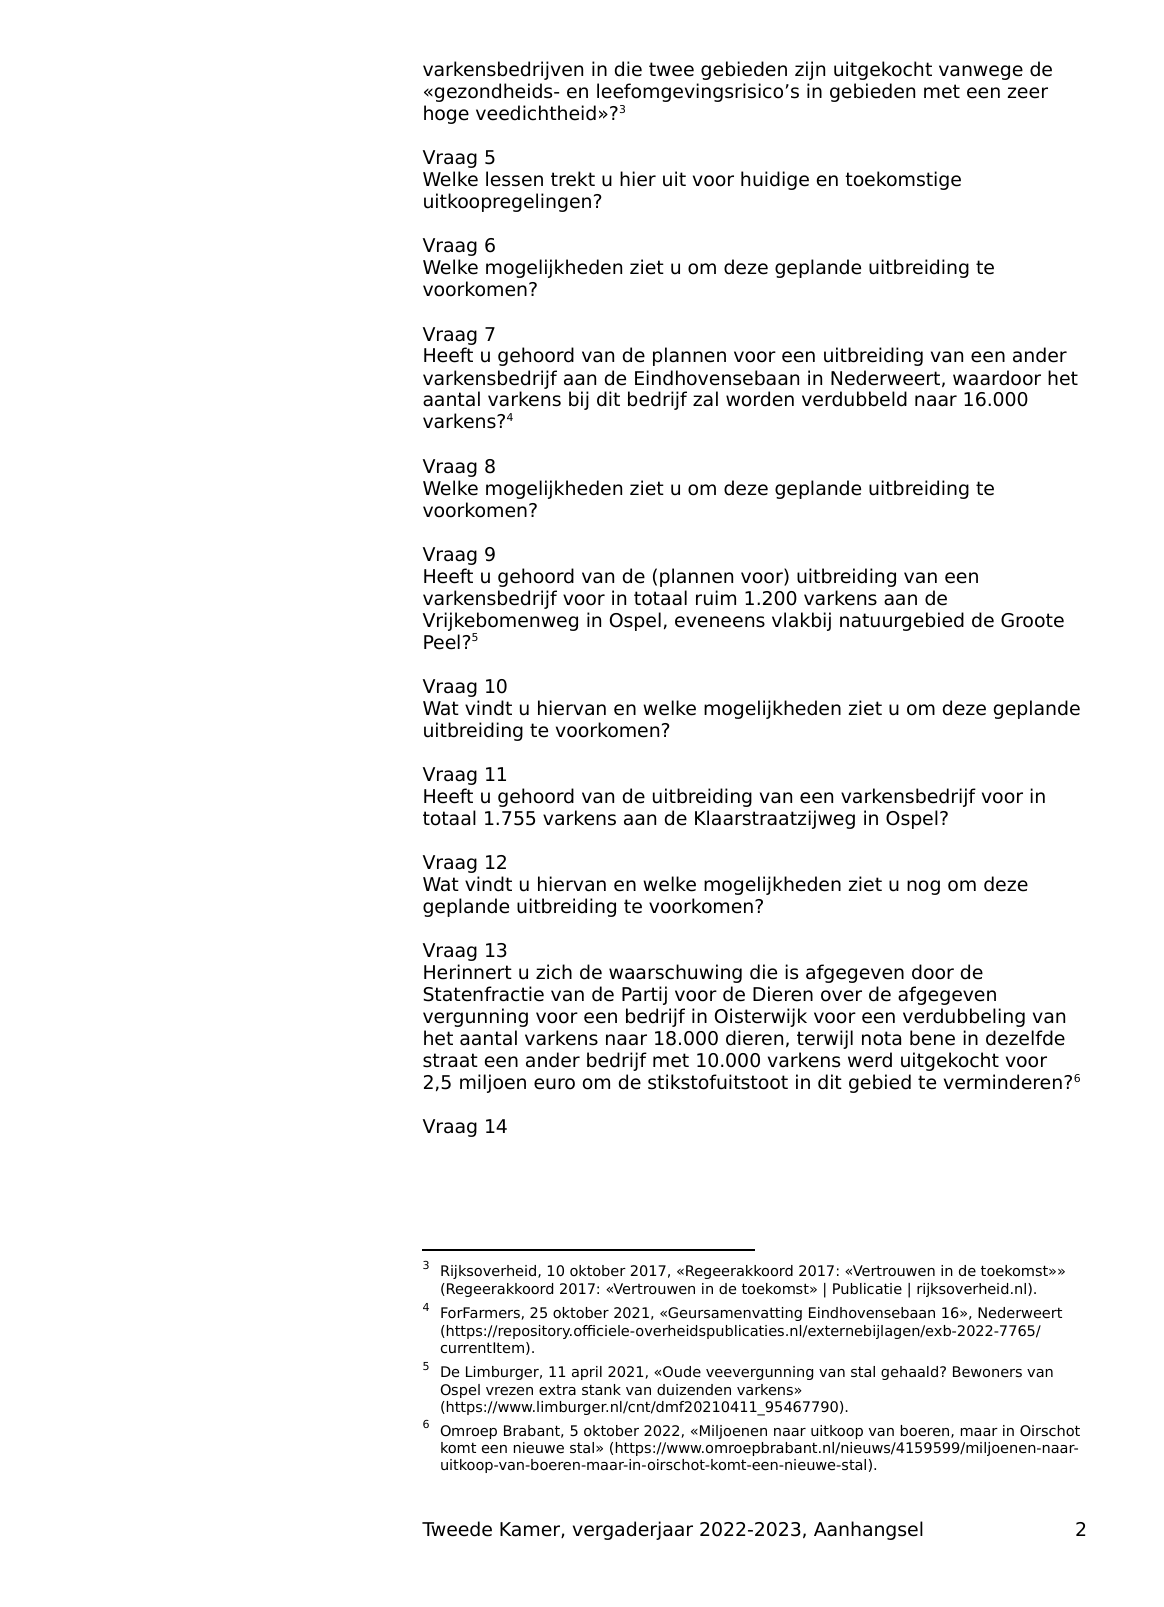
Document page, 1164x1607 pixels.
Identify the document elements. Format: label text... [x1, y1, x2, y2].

text Wat vindt u hiervan en welke mogelijkheden ziet u nog om deze geplande uitbreiding te voorkomen? [422, 874, 1087, 918]
text Vraag 9 [422, 544, 1087, 566]
text Heeft u gehoord van de uitbreiding van een varkensbedrijf voor in totaal 1.755 varkens aan de Klaarstraatzijweg in Ospel? [422, 786, 1087, 830]
text Herinnert u zich de waarschuwing die is afgegeven door de Statenfractie van de Partij voor de Dieren over de afgegeven vergunning voor een bedrijf in Oisterwijk voor een verdubbeling van het aantal varkens naar 18.000 dieren, terwijl nota bene in dezelfde straat een ander bedrijf met 10.000 varkens werd uitgekocht voor 2,5 miljoen euro om de stikstofuitstoot in dit gebied te verminderen? [422, 962, 1087, 1094]
text Vraag 5 [422, 147, 1087, 169]
text Vraag 10 [422, 676, 1087, 698]
text Heeft u gehoord van de (plannen voor) uitbreiding van een varkensbedrijf voor in totaal ruim 1.200 varkens aan de Vrijkebomenweg in Ospel, eveneens vlakbij natuurgebied de Groote Peel? [422, 566, 1087, 653]
text Heeft u gehoord van de plannen voor een uitbreiding van een ander varkensbedrijf aan de Eindhovensebaan in Nederweert, waardoor het aantal varkens bij dit bedrijf zal worden verdubbeld naar 16.000 varkens? [422, 345, 1087, 433]
text Welke mogelijkheden ziet u om deze geplande uitbreiding te voorkomen? [422, 257, 1087, 301]
text Vraag 12 [422, 852, 1087, 874]
text Vraag 6 [422, 235, 1087, 257]
text Vraag 14 [422, 1116, 1087, 1138]
text Vraag 11 [422, 764, 1087, 786]
text Vraag 7 [422, 323, 1087, 345]
text Welke lessen trekt u hier uit voor huidige en toekomstige uitkoopregelingen? [422, 169, 1087, 213]
text Vraag 8 [422, 456, 1087, 477]
text ForFarmers, 25 oktober 2021, «Geursamenvatting Eindhovensebaan 16», Nederweert (https://repository.officiele-overheidspublicaties.nl/externebijlagen/exb-2022-7765/currentItem). [422, 1301, 1087, 1357]
text Rijksoverheid, 10 oktober 2017, «Regeerakkoord 2017: «Vertrouwen in de toekomst»» (Regeerakkoord 2017: «Vertrouwen in de toekomst» | Publicatie | rijksoverheid.nl). [422, 1259, 1087, 1298]
text Welke mogelijkheden ziet u om deze geplande uitbreiding te voorkomen? [422, 477, 1087, 521]
text varkensbedrijven in die twee gebieden zijn uitgekocht vanwege de «gezondheids- en leefomgevingsrisico’s in gebieden met een zeer hoge veedichtheid»? [422, 59, 1087, 125]
text Vraag 13 [422, 940, 1087, 962]
text Omroep Brabant, 5 oktober 2022, «Miljoenen naar uitkoop van boeren, maar in Oirschot komt een nieuwe stal» (https://www.omroepbrabant.nl/nieuws/4159599/miljoenen-naar-uitkoop-van-boeren-maar-in-oirschot-komt-een-nieuwe-stal). [422, 1418, 1087, 1474]
text De Limburger, 11 april 2021, «Oude veevergunning van stal gehaald? Bewoners van Ospel vrezen extra stank van duizenden varkens» (https://www.limburger.nl/cnt/dmf20210411_95467790). [422, 1360, 1087, 1416]
text Wat vindt u hiervan en welke mogelijkheden ziet u om deze geplande uitbreiding te voorkomen? [422, 698, 1087, 742]
